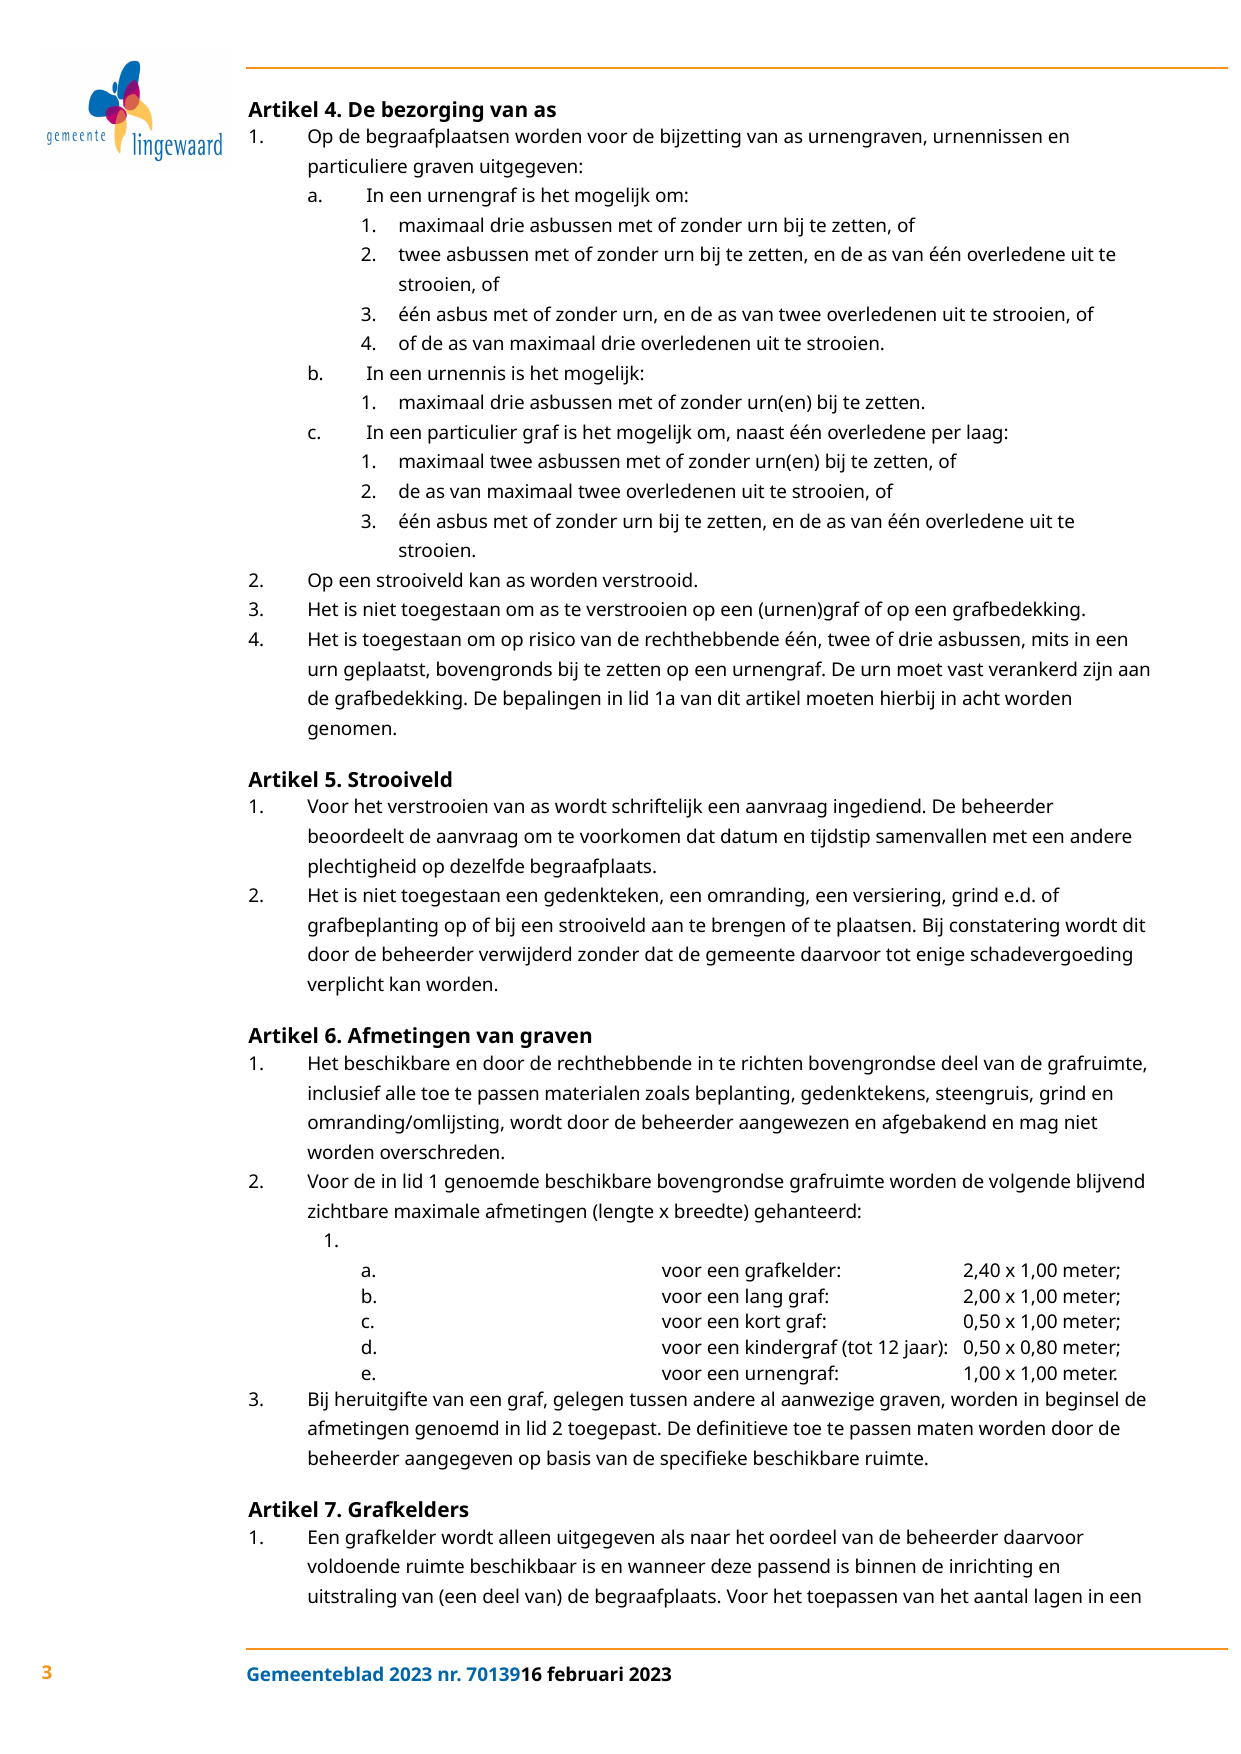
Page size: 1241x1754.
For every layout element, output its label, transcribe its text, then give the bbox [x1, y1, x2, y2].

table_header a. [361, 1257, 662, 1283]
list één asbus met of zonder urn, en de as van twee overledenen uit te strooien, of [361, 301, 1152, 326]
table_cell e. [361, 1360, 662, 1386]
table_cell b. [361, 1283, 662, 1309]
text Artikel 7. Grafkelders [248, 1496, 1152, 1524]
list twee asbussen met of zonder urn bij te zetten, en de as van één overledene uit te strooien, of [361, 242, 1152, 297]
table_cell voor een kindergraf (tot 12 jaar): [662, 1335, 963, 1360]
list Bij heruitgifte van een graf, gelegen tussen andere al aanwezige graven, worden in beginsel de afmetingen genoemd in lid 2 toegepast. De definitieve toe te passen maten worden door de beheerder aangegeven op basis van de specifieke beschikbare ruimte. [248, 1386, 1152, 1471]
list In een urnennis is het mogelijk: [307, 360, 1152, 386]
table_cell d. [361, 1335, 662, 1360]
list In een particulier graf is het mogelijk om, naast één overledene per laag: [307, 419, 1152, 445]
table_cell 1,00 x 1,00 meter. [963, 1360, 1240, 1386]
list Het is niet toegestaan om as te verstrooien op een (urnen)graf of op een grafbedekking. [248, 597, 1152, 622]
list Een grafkelder wordt alleen uitgegeven als naar het oordeel van de beheerder daarvoor voldoende ruimte beschikbaar is en wanneer deze passend is binnen de inrichting en uitstraling van (een deel van) de begraafplaats. Voor het toepassen van het aantal lagen in een [248, 1524, 1152, 1609]
table_cell 2,00 x 1,00 meter; [963, 1283, 1240, 1309]
list Het is niet toegestaan een gedenkteken, een omranding, een versiering, grind e.d. of grafbeplanting op of bij een strooiveld aan te brengen of te plaatsen. Bij constatering wordt dit door de beheerder verwijderd zonder dat de gemeente daarvoor tot enige schadevergoeding verplicht kan worden. [248, 882, 1152, 997]
list maximaal drie asbussen met of zonder urn(en) bij te zetten. [361, 389, 1152, 415]
table_cell voor een kort graf: [662, 1309, 963, 1334]
table_header 2,40 x 1,00 meter; [963, 1257, 1240, 1283]
list Op de begraafplaatsen worden voor de bijzetting van as urnengraven, urnennissen en particuliere graven uitgegeven: [248, 123, 1152, 178]
list maximaal drie asbussen met of zonder urn bij te zetten, of [361, 212, 1152, 238]
table_cell 0,50 x 1,00 meter; [963, 1309, 1240, 1334]
list maximaal twee asbussen met of zonder urn(en) bij te zetten, of [361, 449, 1152, 474]
list Het beschikbare en door de rechthebbende in te richten bovengrondse deel van de grafruimte, inclusief alle toe te passen materialen zoals beplanting, gedenktekens, steengruis, grind en omranding/omlijsting, wordt door de beheerder aangewezen en afgebakend en mag niet worden overschreden. [248, 1050, 1152, 1164]
list Het is toegestaan om op risico van de rechthebbende één, twee of drie asbussen, mits in een urn geplaatst, bovengronds bij te zetten op een urnengraf. De urn moet vast verankerd zijn aan de grafbedekking. De bepalingen in lid 1a van dit artikel moeten hierbij in acht worden genomen. [248, 626, 1152, 741]
list de as van maximaal twee overledenen uit te strooien, of [361, 478, 1152, 504]
list In een urnengraf is het mogelijk om: [307, 182, 1152, 208]
table_header voor een grafkelder: [662, 1257, 963, 1283]
list Voor de in lid 1 genoemde beschikbare bovengrondse grafruimte worden de volgende blijvend zichtbare maximale afmetingen (lengte x breedte) gehanteerd: [248, 1168, 1152, 1224]
list of de as van maximaal drie overledenen uit te strooien. [361, 330, 1152, 356]
table_cell voor een lang graf: [662, 1283, 963, 1309]
table_cell c. [361, 1309, 662, 1334]
list Voor het verstrooien van as wordt schriftelijk een aanvraag ingediend. De beheerder beoordeelt de aanvraag om te voorkomen dat datum en tijdstip samenvallen met een andere plechtigheid op dezelfde begraafplaats. [248, 794, 1152, 879]
list één asbus met of zonder urn bij te zetten, en de as van één overledene uit te strooien. [361, 508, 1152, 563]
text Artikel 5. Strooiveld [248, 765, 1152, 794]
list Op een strooiveld kan as worden verstrooid. [248, 567, 1152, 593]
picture [41, 47, 231, 172]
text Artikel 4. De bezorging van as [248, 95, 1152, 123]
table_cell voor een urnengraf: [662, 1360, 963, 1386]
text Artikel 6. Afmetingen van graven [248, 1022, 1152, 1050]
table_cell 0,50 x 0,80 meter; [963, 1335, 1240, 1360]
